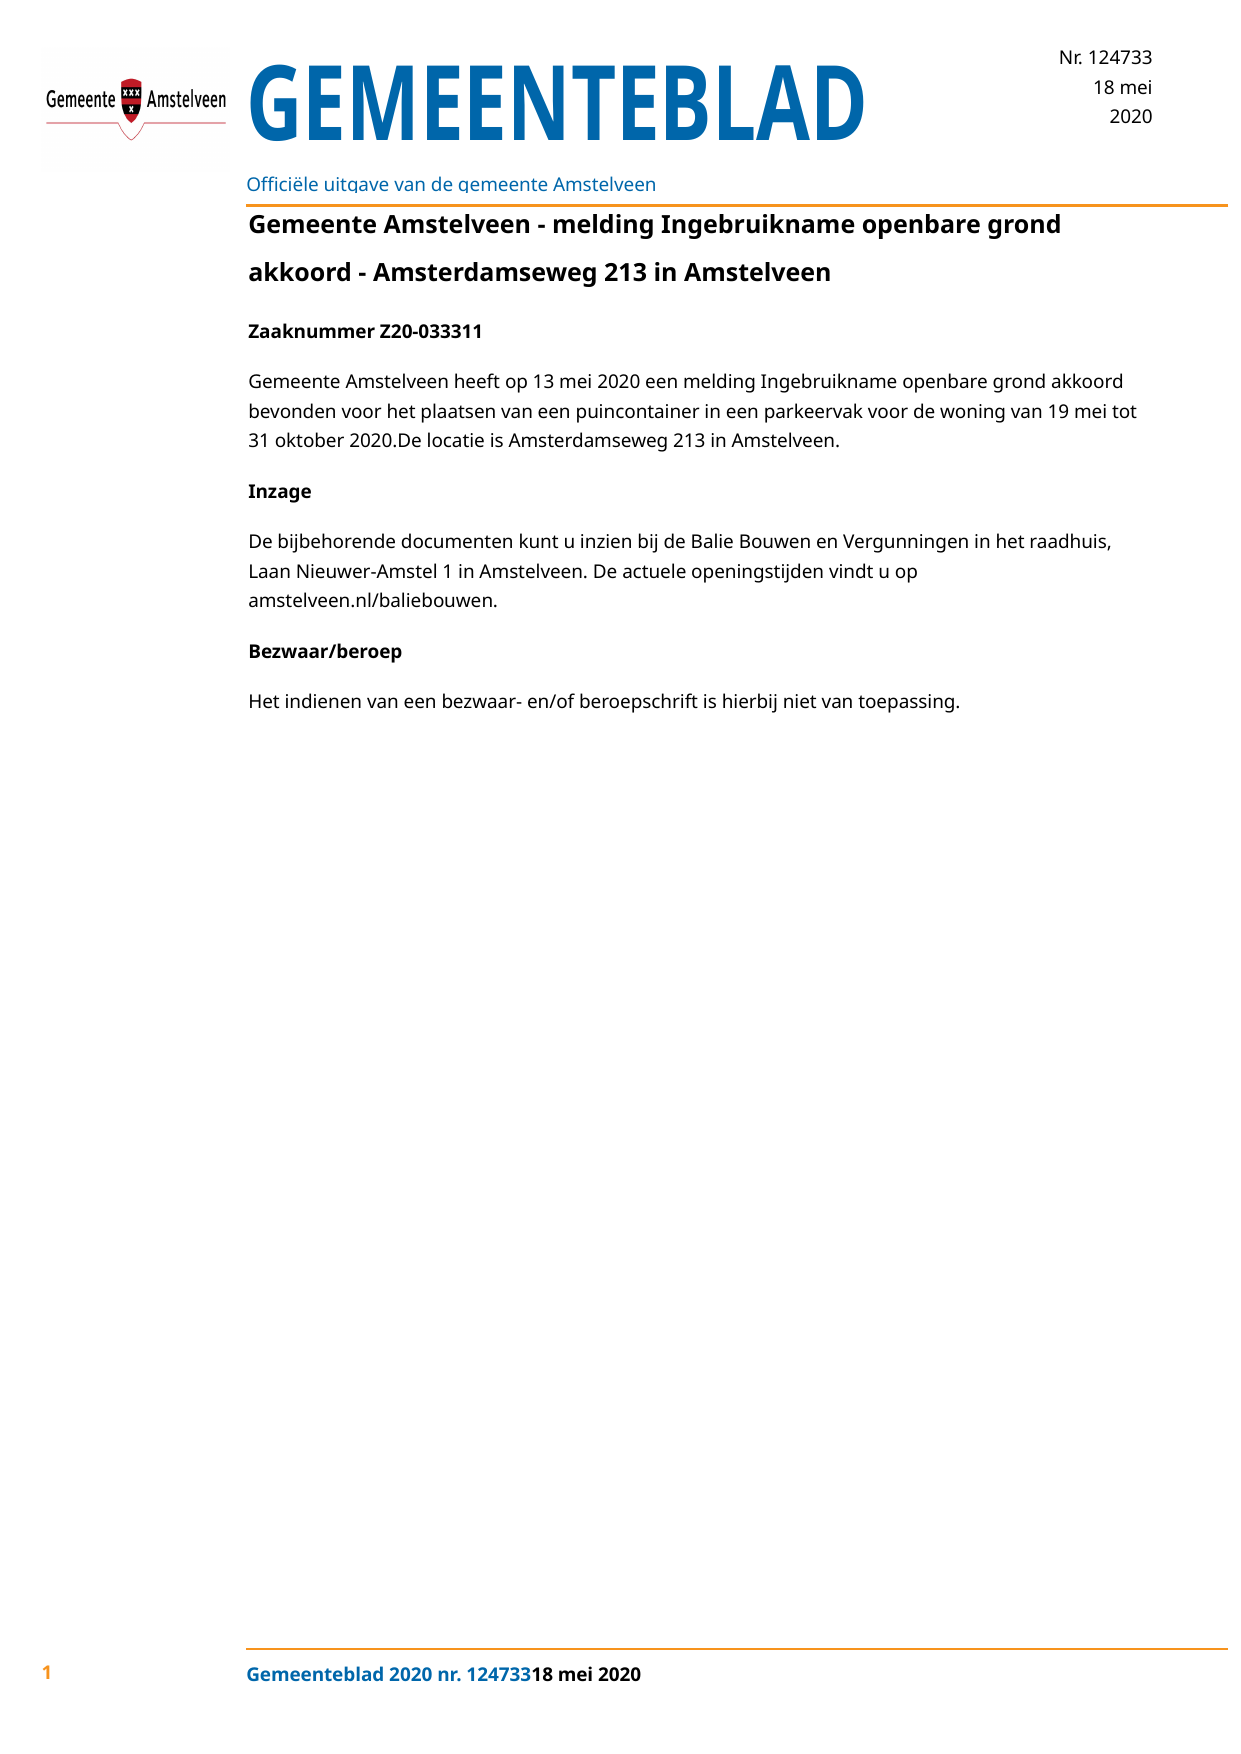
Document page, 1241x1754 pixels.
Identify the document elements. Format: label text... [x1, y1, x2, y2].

text Gemeente Amstelveen heeft op 13 mei 2020 een melding Ingebruikname openbare grond akkoord bevonden voor het plaatsen van een puincontainer in een parkeervak voor de woning van 19 mei tot 31 oktober 2020.De locatie is Amsterdamseweg 213 in Amstelveen. [248, 368, 1152, 453]
text Gemeente Amstelveen - melding Ingebruikname openbare grond akkoord - Amsterdamseweg 213 in Amstelveen [248, 207, 1152, 288]
text Bezwaar/beroep [248, 638, 1152, 664]
text Zaaknummer Z20-033311 [248, 318, 1152, 344]
picture [41, 47, 231, 172]
text Inzage [248, 478, 1152, 504]
text De bijbehorende documenten kunt u inzien bij de Balie Bouwen en Vergunningen in het raadhuis, Laan Nieuwer-Amstel 1 in Amstelveen. De actuele openingstijden vindt u op amstelveen.nl/baliebouwen. [248, 528, 1152, 613]
text Het indienen van een bezwaar- en/of beroepschrift is hierbij niet van toepassing. [248, 688, 1152, 714]
